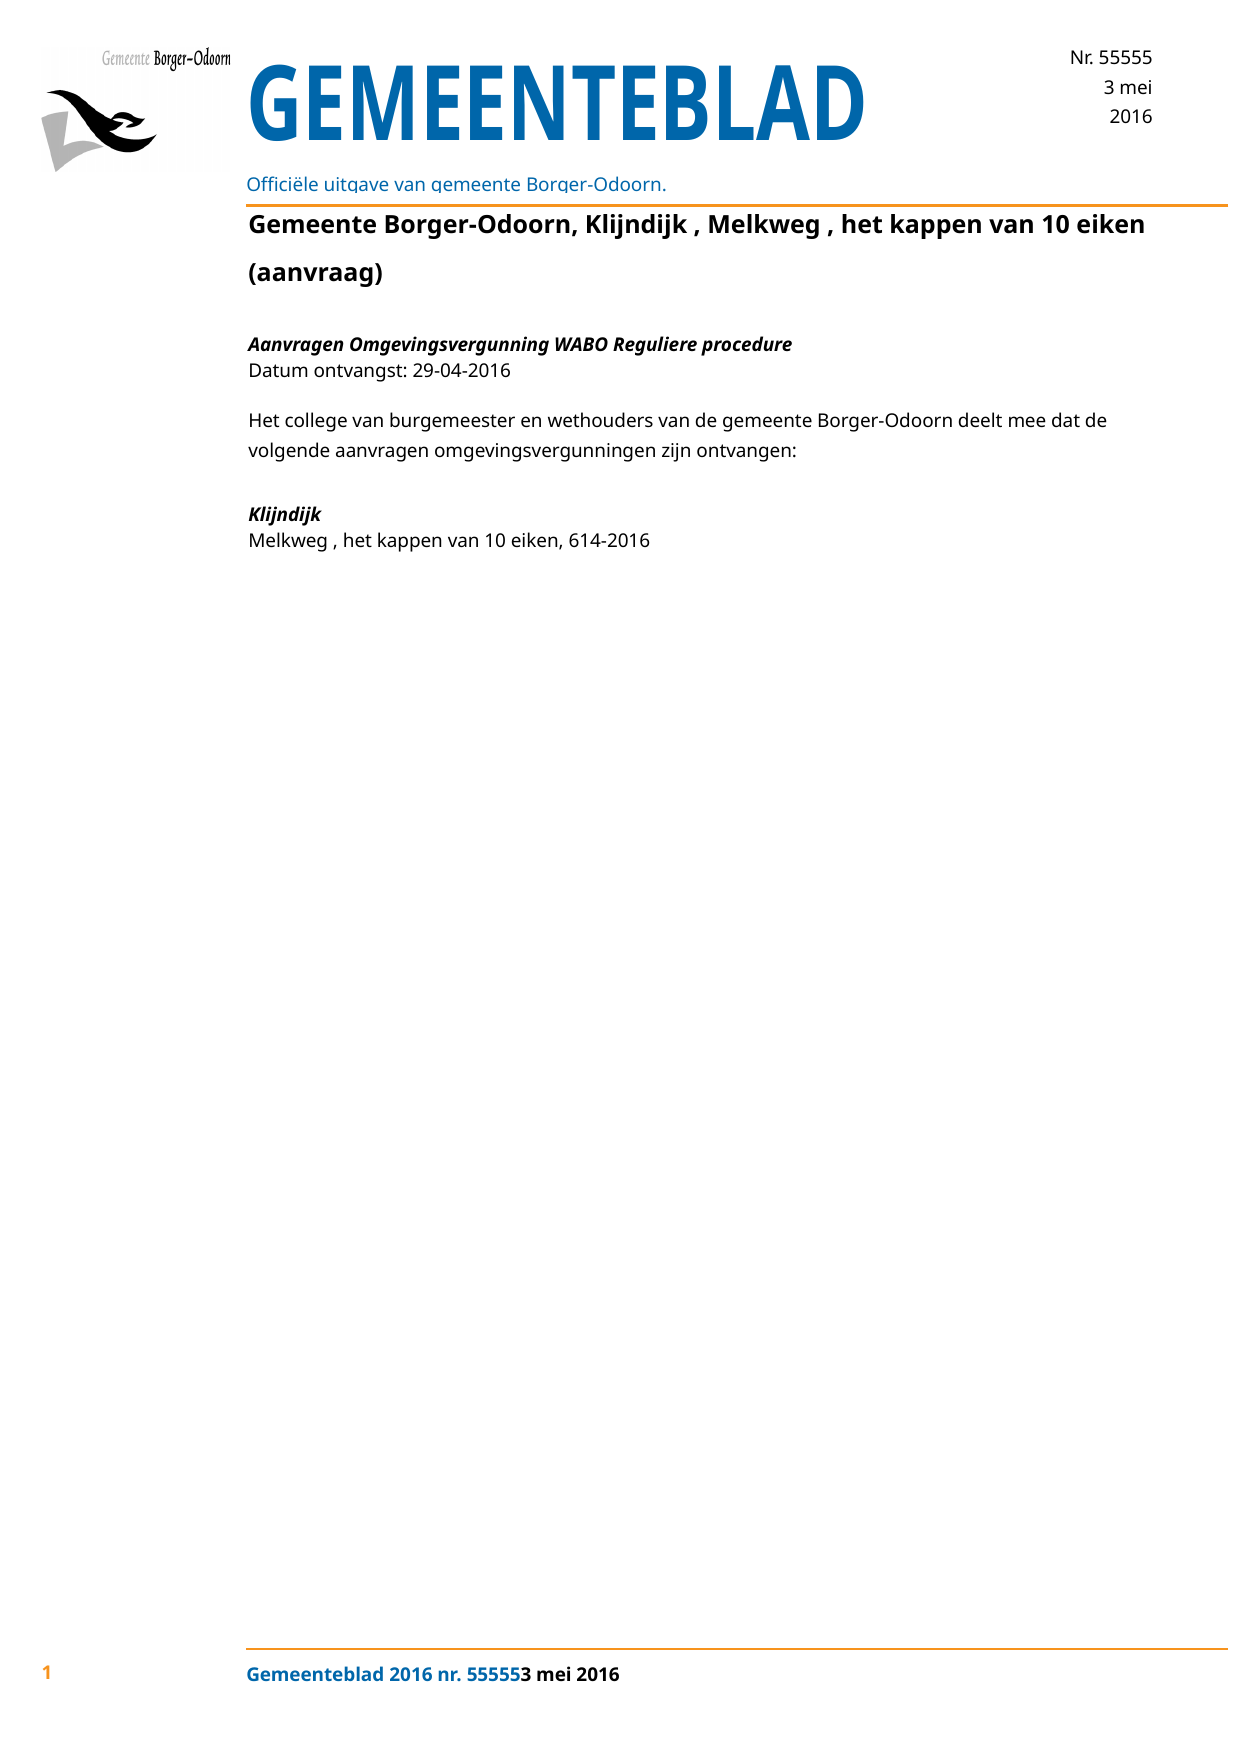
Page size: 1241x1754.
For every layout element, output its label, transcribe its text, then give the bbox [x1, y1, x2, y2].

text Datum ontvangst: 29-04-2016 [248, 357, 1152, 383]
picture [41, 47, 231, 172]
text Klijndijk [248, 501, 1152, 527]
text Gemeente Borger-Odoorn, Klijndijk , Melkweg , het kappen van 10 eiken (aanvraag) [248, 207, 1152, 288]
text Het college van burgemeester en wethouders van de gemeente Borger-Odoorn deelt mee dat de volgende aanvragen omgevingsvergunningen zijn ontvangen: [248, 408, 1152, 463]
text Melkweg , het kappen van 10 eiken, 614-2016 [248, 527, 1152, 553]
text Aanvragen Omgevingsvergunning WABO Reguliere procedure [248, 331, 1152, 357]
